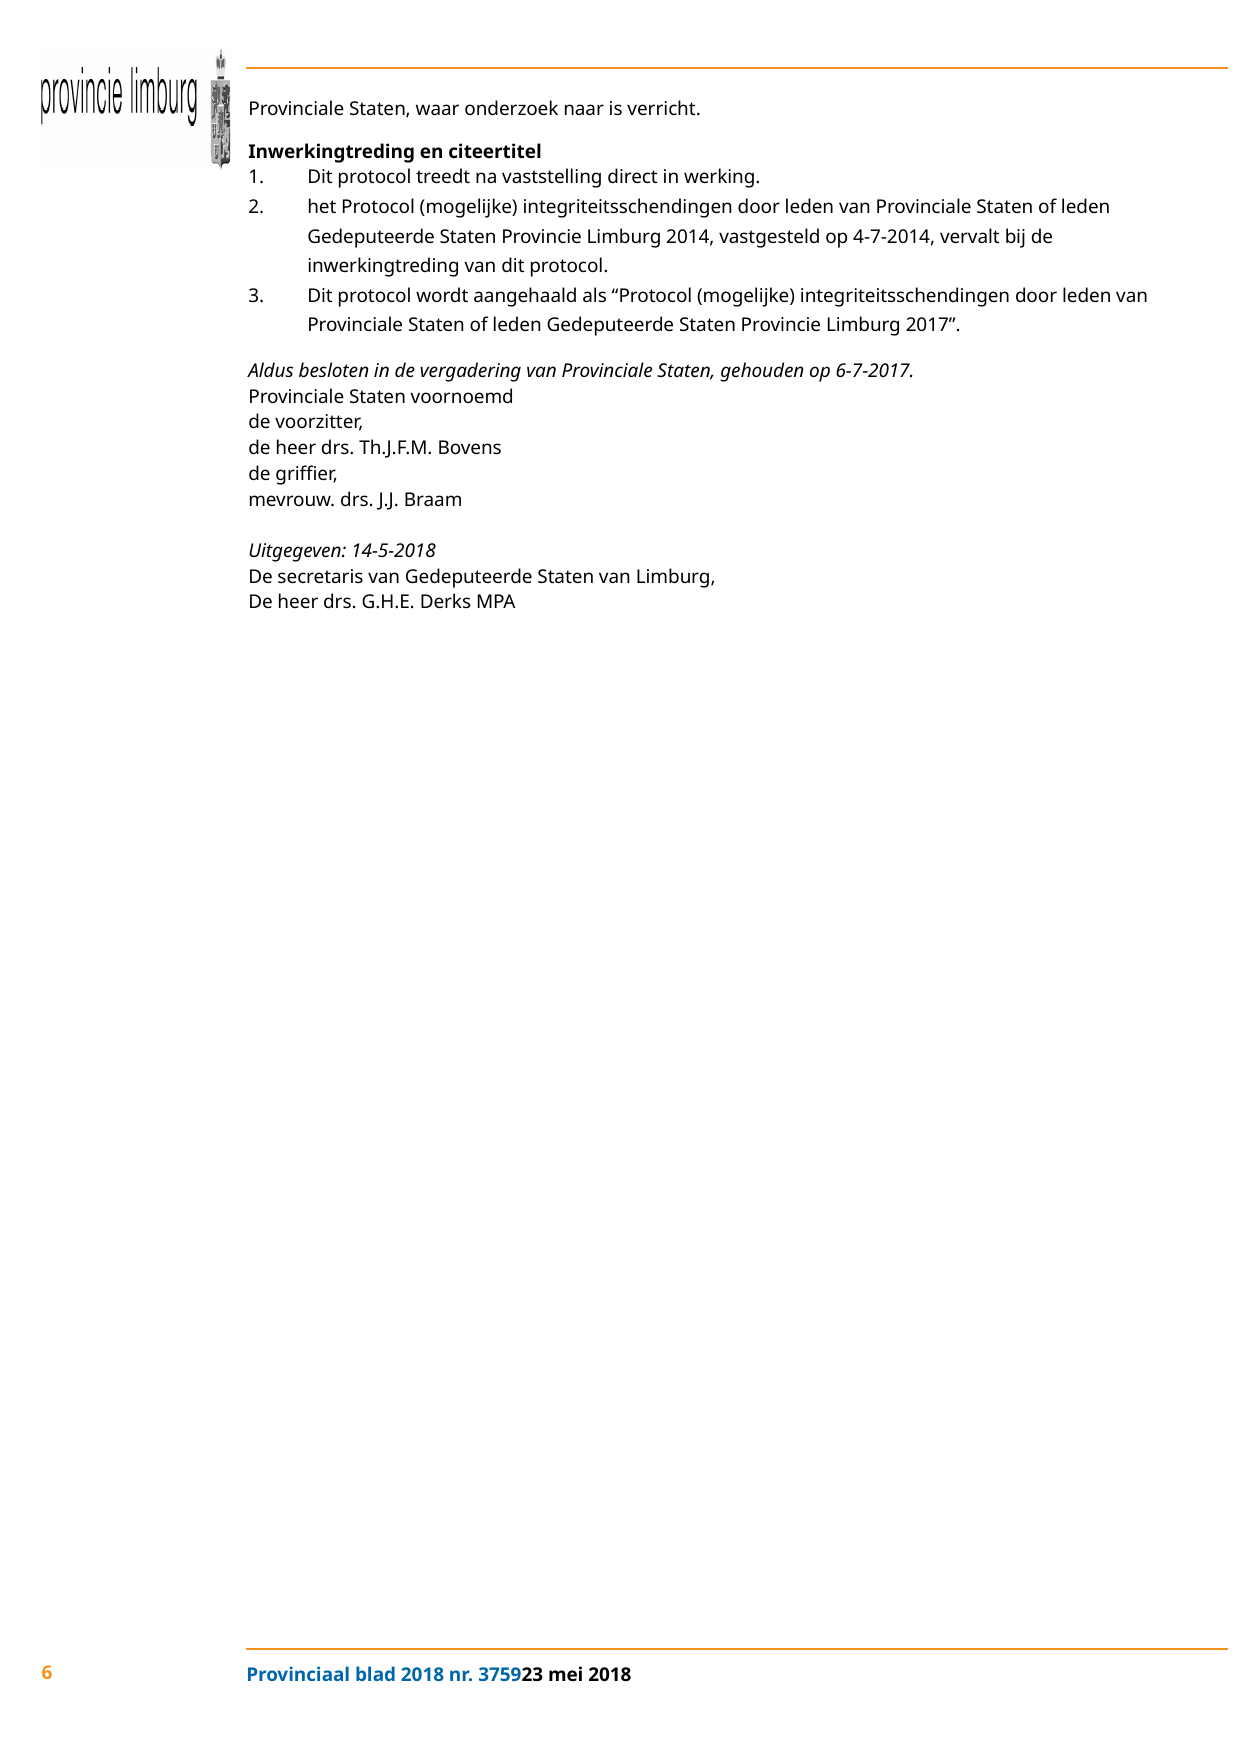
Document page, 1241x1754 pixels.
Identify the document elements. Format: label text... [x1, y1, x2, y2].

text Provinciale Staten voornoemd [248, 383, 1152, 409]
text Provinciale Staten, waar onderzoek naar is verricht. [248, 95, 1152, 121]
list Dit protocol wordt aangehaald als “Protocol (mogelijke) integriteitsschendingen door leden van Provinciale Staten of leden Gedeputeerde Staten Provincie Limburg 2017”. [248, 282, 1152, 337]
text de voorzitter, [248, 409, 1152, 434]
text Uitgegeven: 14-5-2018 [248, 537, 1152, 563]
text De secretaris van Gedeputeerde Staten van Limburg, [248, 563, 1152, 589]
text De heer drs. G.H.E. Derks MPA [248, 589, 1152, 614]
text de griffier, [248, 460, 1152, 486]
text mevrouw. drs. J.J. Braam [248, 486, 1152, 512]
text Aldus besloten in de vergadering van Provinciale Staten, gehouden op 6-7-2017. [248, 357, 1152, 383]
list het Protocol (mogelijke) integriteitsschendingen door leden van Provinciale Staten of leden Gedeputeerde Staten Provincie Limburg 2014, vastgesteld op 4-7-2014, vervalt bij de inwerkingtreding van dit protocol. [248, 193, 1152, 278]
list Dit protocol treedt na vaststelling direct in werking. [248, 164, 1152, 189]
text Inwerkingtreding en citeertitel [248, 138, 1152, 164]
picture [41, 47, 231, 172]
text de heer drs. Th.J.F.M. Bovens [248, 434, 1152, 460]
